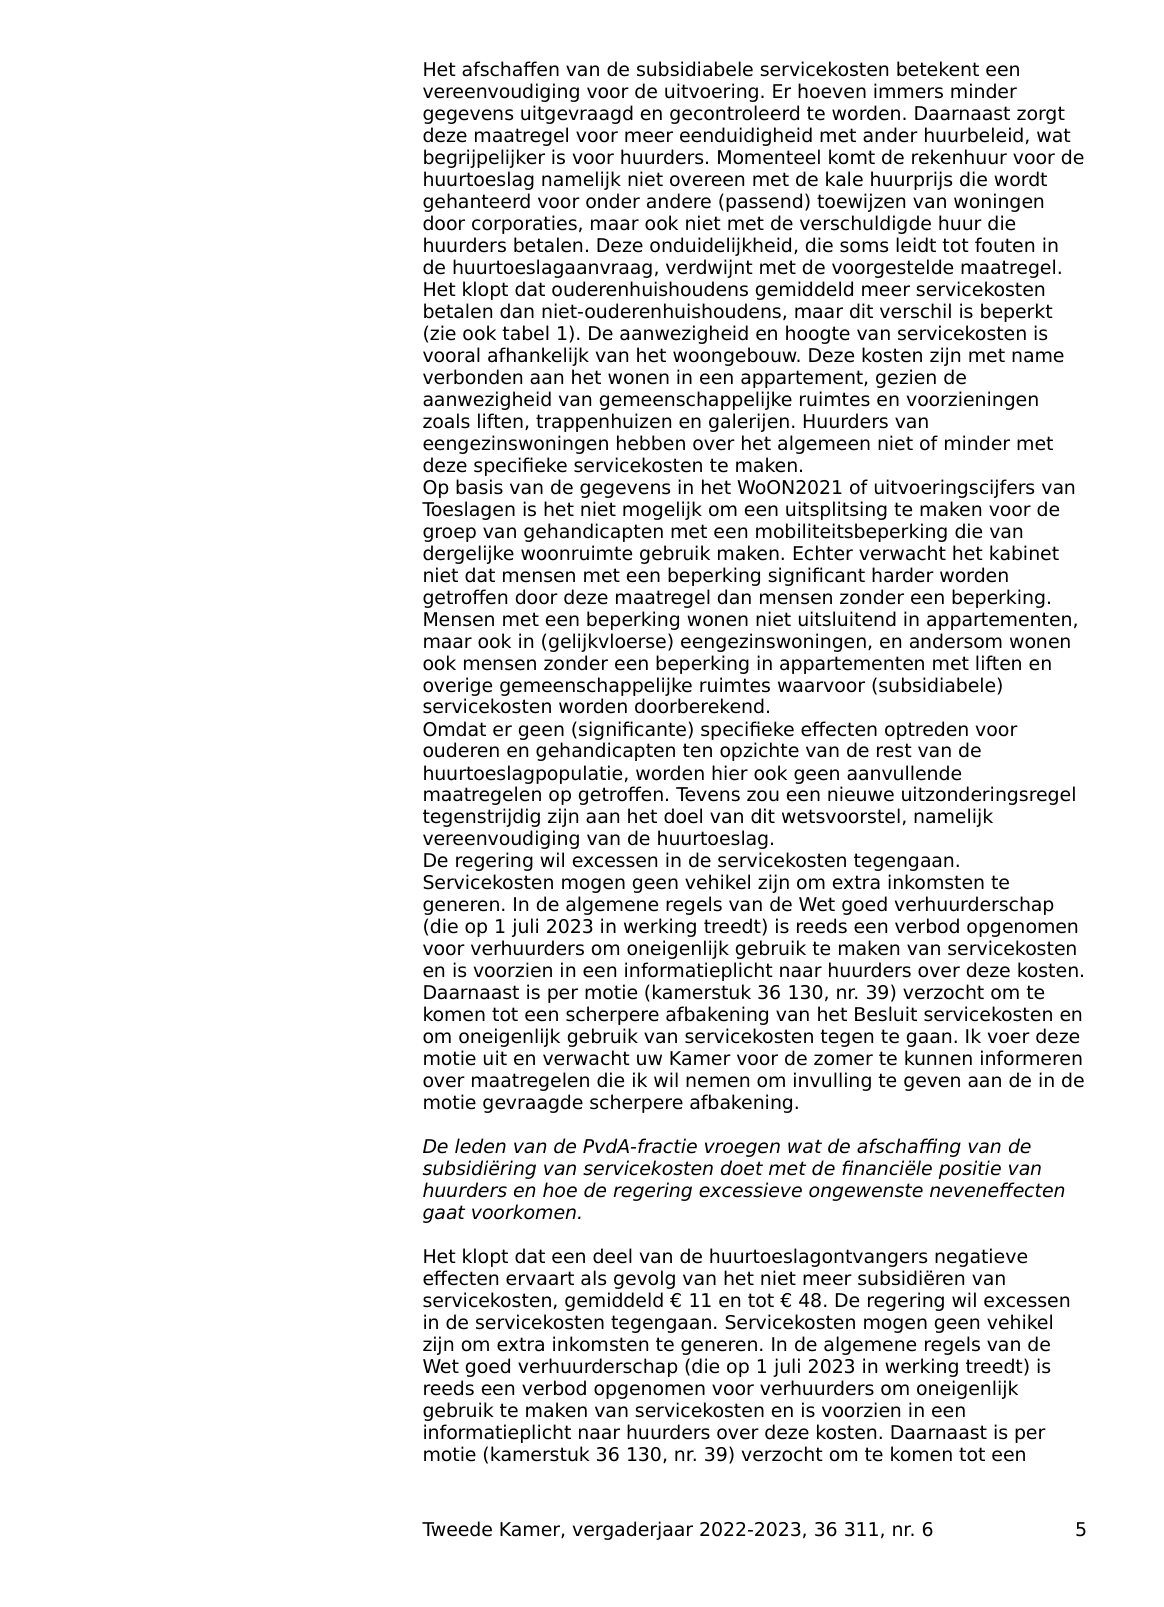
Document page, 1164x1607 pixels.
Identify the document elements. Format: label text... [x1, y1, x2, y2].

text De regering wil excessen in de servicekosten tegengaan. Servicekosten mogen geen vehikel zijn om extra inkomsten te generen. In de algemene regels van de Wet goed verhuurderschap (die op 1 juli 2023 in werking treedt) is reeds een verbod opgenomen voor verhuurders om oneigenlijk gebruik te maken van servicekosten en is voorzien in een informatieplicht naar huurders over deze kosten. Daarnaast is per motie (kamerstuk 36 130, nr. 39) verzocht om te komen tot een scherpere afbakening van het Besluit servicekosten en om oneigenlijk gebruik van servicekosten tegen te gaan. Ik voer deze motie uit en verwacht uw Kamer voor de zomer te kunnen informeren over maatregelen die ik wil nemen om invulling te geven aan de in de motie gevraagde scherpere afbakening. [422, 850, 1087, 1114]
text Het klopt dat ouderenhuishoudens gemiddeld meer servicekosten betalen dan niet-ouderenhuishoudens, maar dit verschil is beperkt (zie ook tabel 1). De aanwezigheid en hoogte van servicekosten is vooral afhankelijk van het woongebouw. Deze kosten zijn met name verbonden aan het wonen in een appartement, gezien de aanwezigheid van gemeenschappelijke ruimtes en voorzieningen zoals liften, trappenhuizen en galerijen. Huurders van eengezinswoningen hebben over het algemeen niet of minder met deze specifieke servicekosten te maken. [422, 279, 1087, 477]
text De leden van de PvdA-fractie vroegen wat de afschaffing van de subsidiëring van servicekosten doet met de financiële positie van huurders en hoe de regering excessieve ongewenste neveneffecten gaat voorkomen. [422, 1136, 1087, 1224]
text Op basis van de gegevens in het WoON2021 of uitvoeringscijfers van Toeslagen is het niet mogelijk om een uitsplitsing te maken voor de groep van gehandicapten met een mobiliteitsbeperking die van dergelijke woonruimte gebruik maken. Echter verwacht het kabinet niet dat mensen met een beperking significant harder worden getroffen door deze maatregel dan mensen zonder een beperking. Mensen met een beperking wonen niet uitsluitend in appartementen, maar ook in (gelijkvloerse) eengezinswoningen, en andersom wonen ook mensen zonder een beperking in appartementen met liften en overige gemeenschappelijke ruimtes waarvoor (subsidiabele) servicekosten worden doorberekend. [422, 477, 1087, 718]
text Het klopt dat een deel van de huurtoeslagontvangers negatieve effecten ervaart als gevolg van het niet meer subsidiëren van servicekosten, gemiddeld € 11 en tot € 48. De regering wil excessen in de servicekosten tegengaan. Servicekosten mogen geen vehikel zijn om extra inkomsten te generen. In de algemene regels van de Wet goed verhuurderschap (die op 1 juli 2023 in werking treedt) is reeds een verbod opgenomen voor verhuurders om oneigenlijk gebruik te maken van servicekosten en is voorzien in een informatieplicht naar huurders over deze kosten. Daarnaast is per motie (kamerstuk 36 130, nr. 39) verzocht om te komen tot een [422, 1246, 1087, 1466]
text Het afschaffen van de subsidiabele servicekosten betekent een vereenvoudiging voor de uitvoering. Er hoeven immers minder gegevens uitgevraagd en gecontroleerd te worden. Daarnaast zorgt deze maatregel voor meer eenduidigheid met ander huurbeleid, wat begrijpelijker is voor huurders. Momenteel komt de rekenhuur voor de huurtoeslag namelijk niet overeen met de kale huurprijs die wordt gehanteerd voor onder andere (passend) toewijzen van woningen door corporaties, maar ook niet met de verschuldigde huur die huurders betalen. Deze onduidelijkheid, die soms leidt tot fouten in de huurtoeslagaanvraag, verdwijnt met de voorgestelde maatregel. [422, 59, 1087, 279]
text Omdat er geen (significante) specifieke effecten optreden voor ouderen en gehandicapten ten opzichte van de rest van de huurtoeslagpopulatie, worden hier ook geen aanvullende maatregelen op getroffen. Tevens zou een nieuwe uitzonderingsregel tegenstrijdig zijn aan het doel van dit wetsvoorstel, namelijk vereenvoudiging van de huurtoeslag. [422, 718, 1087, 850]
